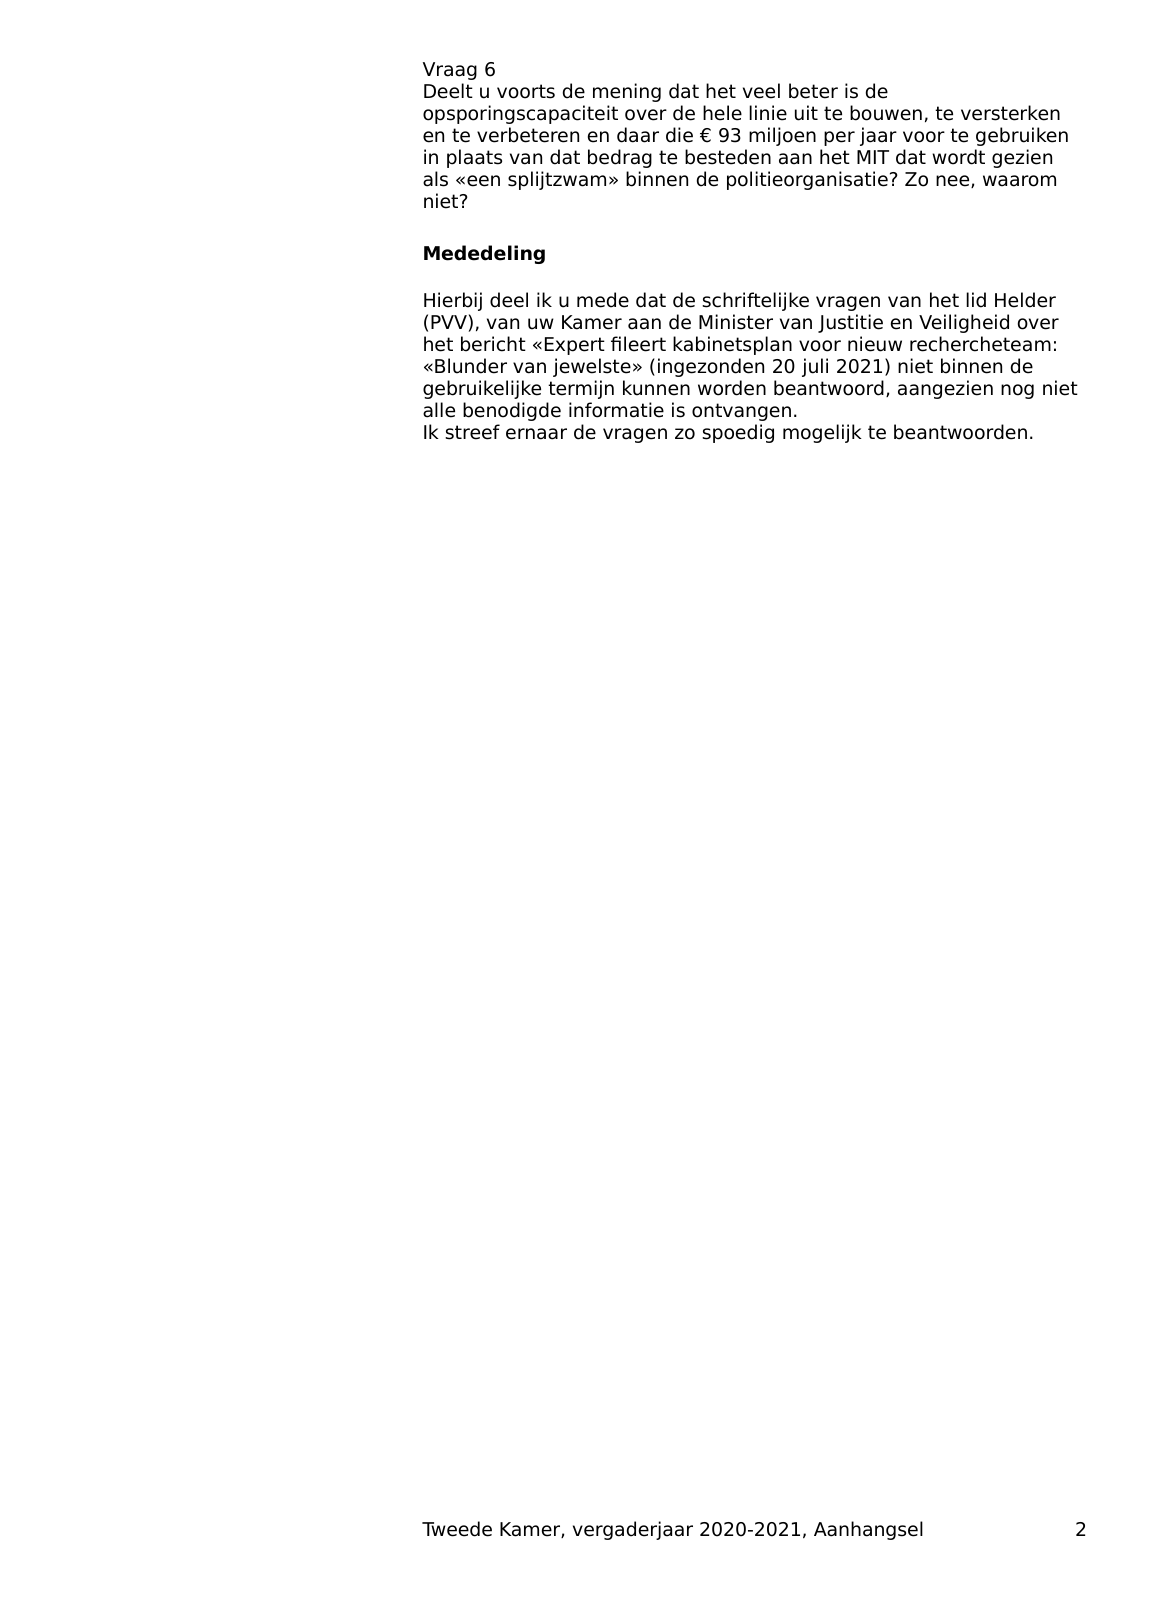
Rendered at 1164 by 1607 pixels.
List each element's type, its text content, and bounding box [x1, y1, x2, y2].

subtitle Mededeling [422, 243, 1087, 265]
text Ik streef ernaar de vragen zo spoedig mogelijk te beantwoorden. [422, 422, 1087, 444]
text Deelt u voorts de mening dat het veel beter is de opsporingscapaciteit over de hele linie uit te bouwen, te versterken en te verbeteren en daar die € 93 miljoen per jaar voor te gebruiken in plaats van dat bedrag te besteden aan het MIT dat wordt gezien als «een splijtzwam» binnen de politieorganisatie? Zo nee, waarom niet? [422, 81, 1087, 213]
text Vraag 6 [422, 59, 1087, 81]
text Hierbij deel ik u mede dat de schriftelijke vragen van het lid Helder (PVV), van uw Kamer aan de Minister van Justitie en Veiligheid over het bericht «Expert fileert kabinetsplan voor nieuw rechercheteam: «Blunder van jewelste» (ingezonden 20 juli 2021) niet binnen de gebruikelijke termijn kunnen worden beantwoord, aangezien nog niet alle benodigde informatie is ontvangen. [422, 290, 1087, 422]
